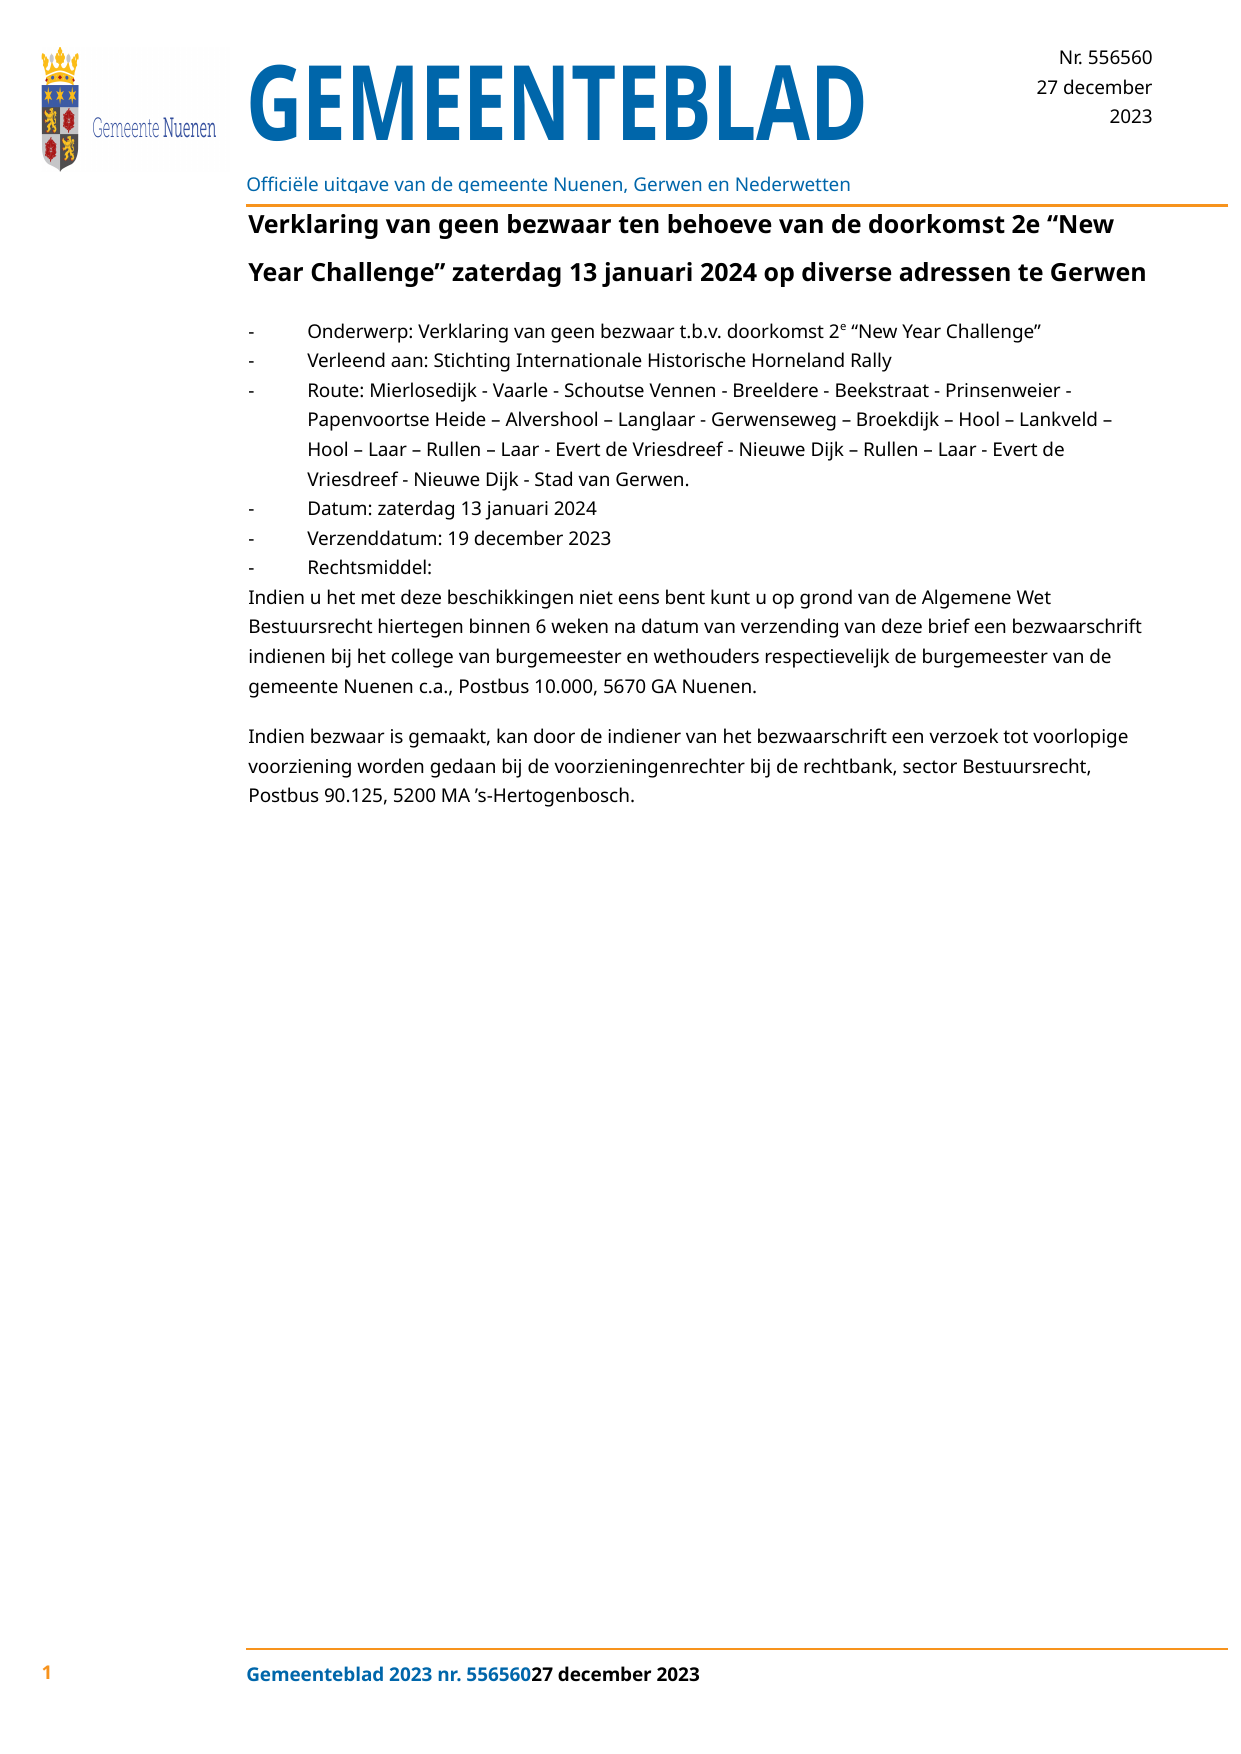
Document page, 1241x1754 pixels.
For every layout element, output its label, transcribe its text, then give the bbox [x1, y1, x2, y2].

list Verzenddatum: 19 december 2023 [248, 525, 1152, 551]
text Verklaring van geen bezwaar ten behoeve van de doorkomst 2e “New Year Challenge” zaterdag 13 januari 2024 op diverse adressen te Gerwen [248, 207, 1152, 288]
text Indien u het met deze beschikkingen niet eens bent kunt u op grond van de Algemene Wet Bestuursrecht hiertegen binnen 6 weken na datum van verzending van deze brief een bezwaarschrift indienen bij het college van burgemeester en wethouders respectievelijk de burgemeester van de gemeente Nuenen c.a., Postbus 10.000, 5670 GA Nuenen. [248, 584, 1152, 699]
list Rechtsmiddel: [248, 554, 1152, 580]
list Onderwerp: Verklaring van geen bezwaar t.b.v. doorkomst 2e “New Year Challenge” [248, 318, 1152, 344]
text Indien bezwaar is gemaakt, kan door de indiener van het bezwaarschrift een verzoek tot voorlopige voorziening worden gedaan bij de voorzieningenrechter bij de rechtbank, sector Bestuursrecht, Postbus 90.125, 5200 MA ’s-Hertogenbosch. [248, 723, 1152, 808]
list Verleend aan: Stichting Internationale Historische Horneland Rally [248, 347, 1152, 373]
picture [41, 47, 231, 172]
list Datum: zaterdag 13 januari 2024 [248, 495, 1152, 521]
list Route: Mierlosedijk - Vaarle - Schoutse Vennen - Breeldere - Beekstraat - Prinsenweier - Papenvoortse Heide – Alvershool – Langlaar - Gerwenseweg – Broekdijk – Hool – Lankveld – Hool – Laar – Rullen – Laar - Evert de Vriesdreef - Nieuwe Dijk – Rullen – Laar - Evert de Vriesdreef - Nieuwe Dijk - Stad van Gerwen. [248, 377, 1152, 492]
